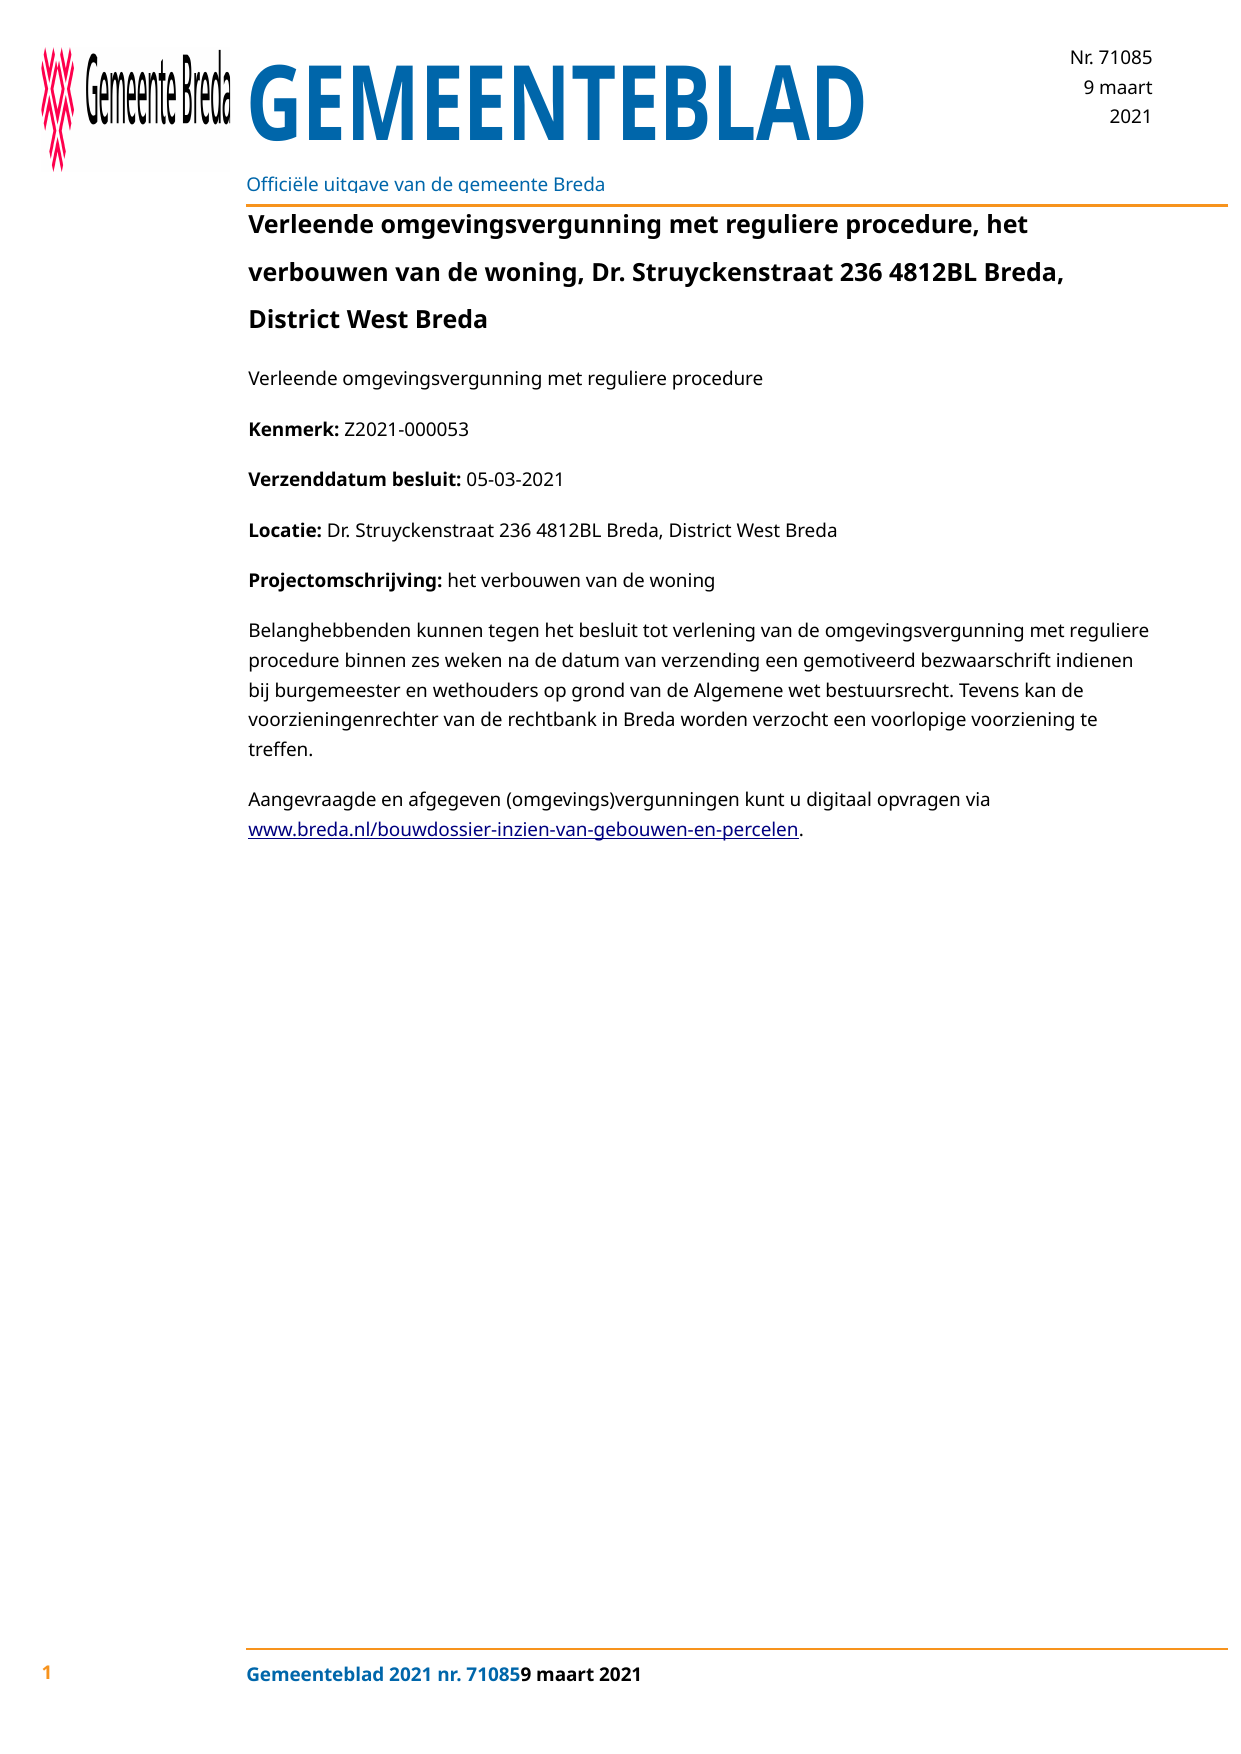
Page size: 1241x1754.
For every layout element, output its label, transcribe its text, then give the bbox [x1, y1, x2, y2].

text Belanghebbenden kunnen tegen het besluit tot verlening van de omgevingsvergunning met reguliere procedure binnen zes weken na de datum van verzending een gemotiveerd bezwaarschrift indienen bij burgemeester en wethouders op grond van de Algemene wet bestuursrecht. Tevens kan de voorzieningenrechter van de rechtbank in Breda worden verzocht een voorlopige voorziening te treffen. [248, 618, 1152, 762]
picture [41, 47, 231, 172]
text Verleende omgevingsvergunning met reguliere procedure [248, 366, 1152, 391]
text Kenmerk: Z2021-000053 [248, 416, 1152, 442]
text Projectomschrijving: het verbouwen van de woning [248, 567, 1152, 593]
text Aangevraagde en afgegeven (omgevings)vergunningen kunt u digitaal opvragen via www.breda.nl/bouwdossier-inzien-van-gebouwen-en-percelen. [248, 786, 1152, 842]
text Verleende omgevingsvergunning met reguliere procedure, het verbouwen van de woning, Dr. Struyckenstraat 236 4812BL Breda, District West Breda [248, 207, 1152, 336]
text Locatie: Dr. Struyckenstraat 236 4812BL Breda, District West Breda [248, 517, 1152, 542]
text Verzenddatum besluit: 05-03-2021 [248, 466, 1152, 492]
